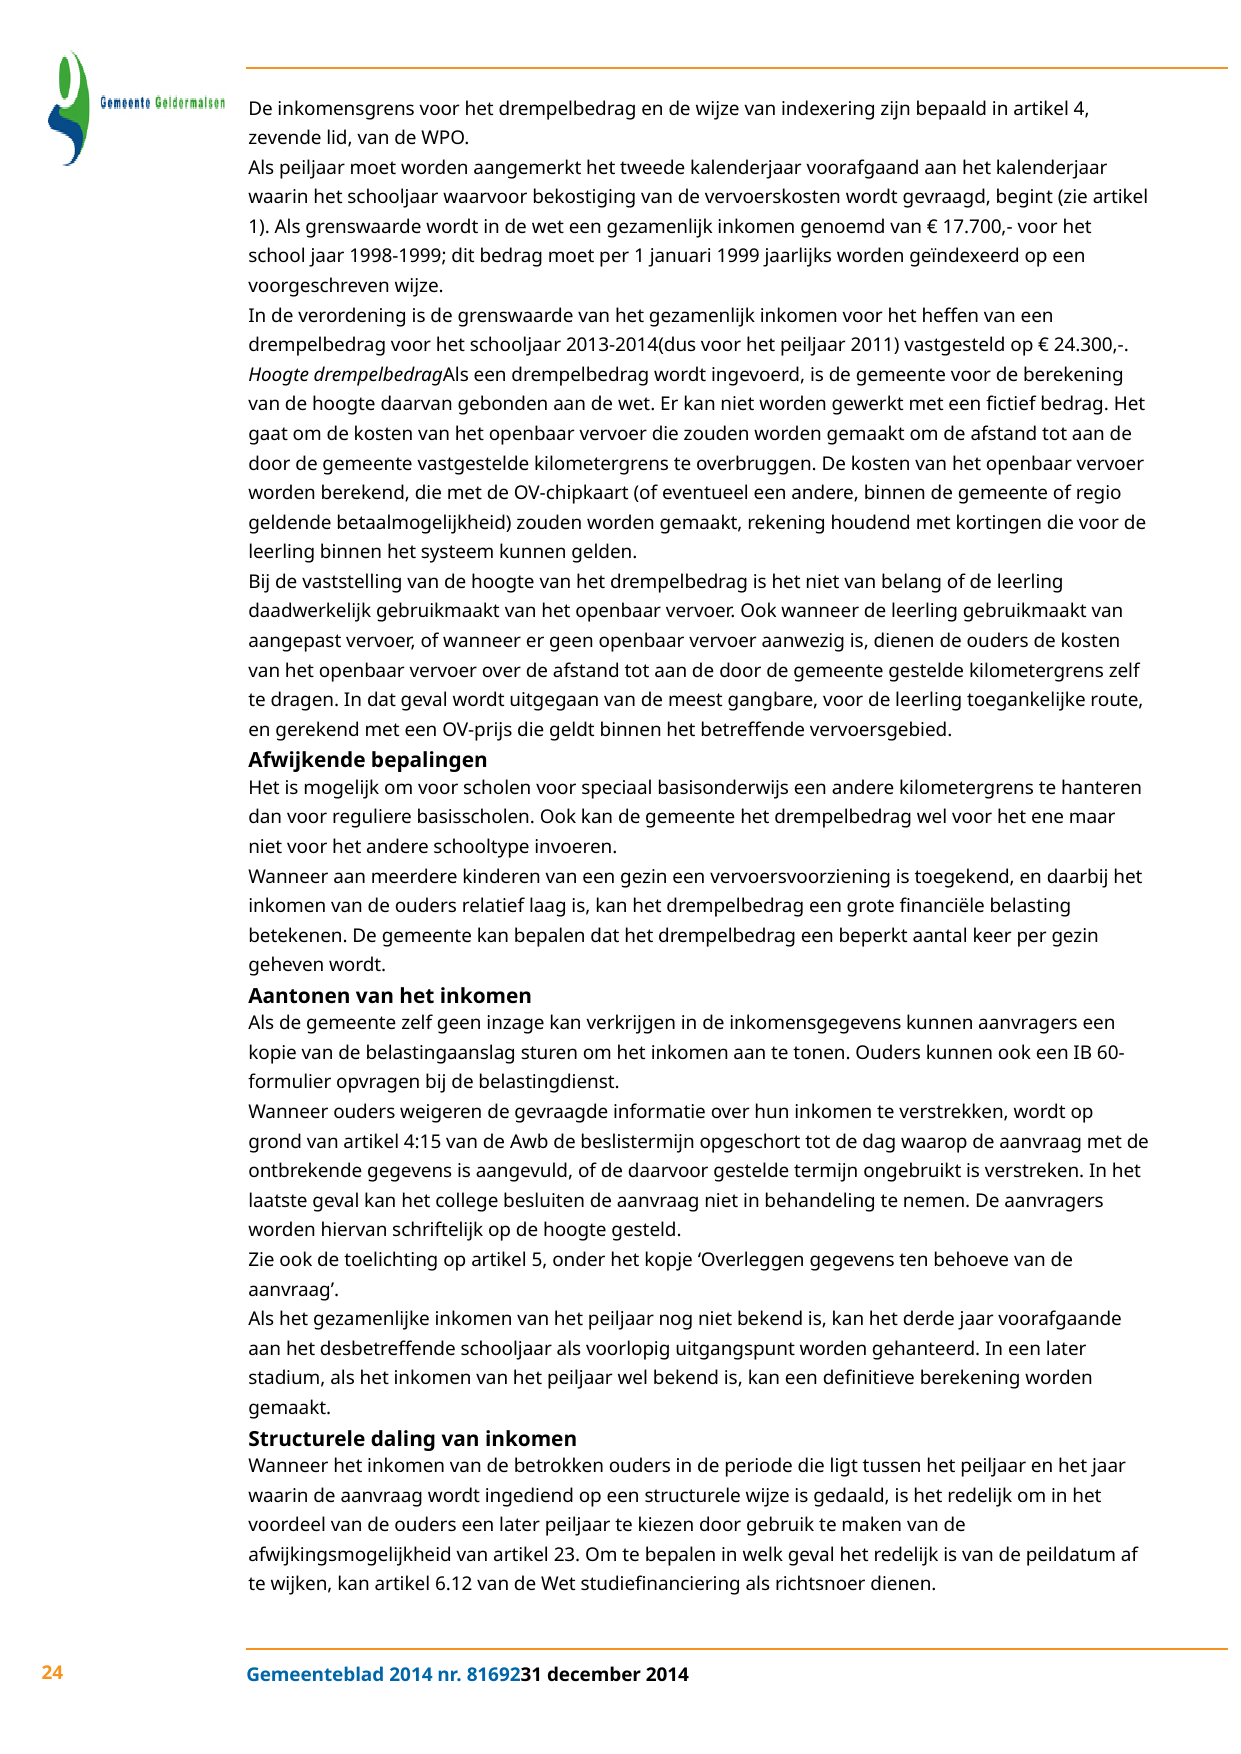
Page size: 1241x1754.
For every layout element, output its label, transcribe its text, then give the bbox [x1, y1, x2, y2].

text Als de gemeente zelf geen inzage kan verkrijgen in de inkomensgegevens kunnen aanvragers een kopie van de belastingaanslag sturen om het inkomen aan te tonen. Ouders kunnen ook een IB 60-formulier opvragen bij de belastingdienst. [248, 1009, 1152, 1094]
text Zie ook de toelichting op artikel 5, onder het kopje ‘Overleggen gegevens ten behoeve van de aanvraag’. [248, 1246, 1152, 1302]
picture [41, 47, 231, 172]
text In de verordening is de grenswaarde van het gezamenlijk inkomen voor het heffen van een drempelbedrag voor het schooljaar 2013-2014(dus voor het peiljaar 2011) vastgesteld op € 24.300,-. [248, 302, 1152, 357]
text Bij de vaststelling van de hoogte van het drempelbedrag is het niet van belang of de leerling daadwerkelijk gebruikmaakt van het openbaar vervoer. Ook wanneer de leerling gebruikmaakt van aangepast vervoer, of wanneer er geen openbaar vervoer aanwezig is, dienen de ouders de kosten van het openbaar vervoer over de afstand tot aan de door de gemeente gestelde kilometergrens zelf te dragen. In dat geval wordt uitgegaan van de meest gangbare, voor de leerling toegankelijke route, en gerekend met een OV-prijs die geldt binnen het betreffende vervoersgebied. [248, 568, 1152, 742]
text Het is mogelijk om voor scholen voor speciaal basisonderwijs een andere kilometergrens te hanteren dan voor reguliere basisscholen. Ook kan de gemeente het drempelbedrag wel voor het ene maar niet voor het andere schooltype invoeren. [248, 774, 1152, 859]
text Wanneer het inkomen van de betrokken ouders in de periode die ligt tussen het peiljaar en het jaar waarin de aanvraag wordt ingediend op een structurele wijze is gedaald, is het redelijk om in het voordeel van de ouders een later peiljaar te kiezen door gebruik te maken van de afwijkingsmogelijkheid van artikel 23. Om te bepalen in welk geval het redelijk is van de peildatum af te wijken, kan artikel 6.12 van de Wet studiefinanciering als richtsnoer dienen. [248, 1452, 1152, 1596]
text De inkomensgrens voor het drempelbedrag en de wijze van indexering zijn bepaald in artikel 4, zevende lid, van de WPO. [248, 95, 1152, 150]
text Hoogte drempelbedragAls een drempelbedrag wordt ingevoerd, is de gemeente voor de berekening van de hoogte daarvan gebonden aan de wet. Er kan niet worden gewerkt met een fictief bedrag. Het gaat om de kosten van het openbaar vervoer die zouden worden gemaakt om de afstand tot aan de door de gemeente vastgestelde kilometergrens te overbruggen. De kosten van het openbaar vervoer worden berekend, die met de OV-chipkaart (of eventueel een andere, binnen de gemeente of regio geldende betaalmogelijkheid) zouden worden gemaakt, rekening houdend met kortingen die voor de leerling binnen het systeem kunnen gelden. [248, 361, 1152, 564]
text Wanneer ouders weigeren de gevraagde informatie over hun inkomen te verstrekken, wordt op grond van artikel 4:15 van de Awb de beslistermijn opgeschort tot de dag waarop de aanvraag met de ontbrekende gegevens is aangevuld, of de daarvoor gestelde termijn ongebruikt is verstreken. In het laatste geval kan het college besluiten de aanvraag niet in behandeling te nemen. De aanvragers worden hiervan schriftelijk op de hoogte gesteld. [248, 1098, 1152, 1242]
text Wanneer aan meerdere kinderen van een gezin een vervoersvoorziening is toegekend, en daarbij het inkomen van de ouders relatief laag is, kan het drempelbedrag een grote financiële belasting betekenen. De gemeente kan bepalen dat het drempelbedrag een beperkt aantal keer per gezin geheven wordt. [248, 863, 1152, 977]
text Afwijkende bepalingen [248, 746, 1152, 774]
text Aantonen van het inkomen [248, 981, 1152, 1009]
text Structurele daling van inkomen [248, 1424, 1152, 1452]
text Als het gezamenlijke inkomen van het peiljaar nog niet bekend is, kan het derde jaar voorafgaande aan het desbetreffende schooljaar als voorlopig uitgangspunt worden gehanteerd. In een later stadium, als het inkomen van het peiljaar wel bekend is, kan een definitieve berekening worden gemaakt. [248, 1305, 1152, 1420]
text Als peiljaar moet worden aangemerkt het tweede kalenderjaar voorafgaand aan het kalenderjaar waarin het schooljaar waarvoor bekostiging van de vervoerskosten wordt gevraagd, begint (zie artikel 1). Als grenswaarde wordt in de wet een gezamenlijk inkomen genoemd van € 17.700,- voor het school jaar 1998-1999; dit bedrag moet per 1 januari 1999 jaarlijks worden geïndexeerd op een voorgeschreven wijze. [248, 154, 1152, 298]
